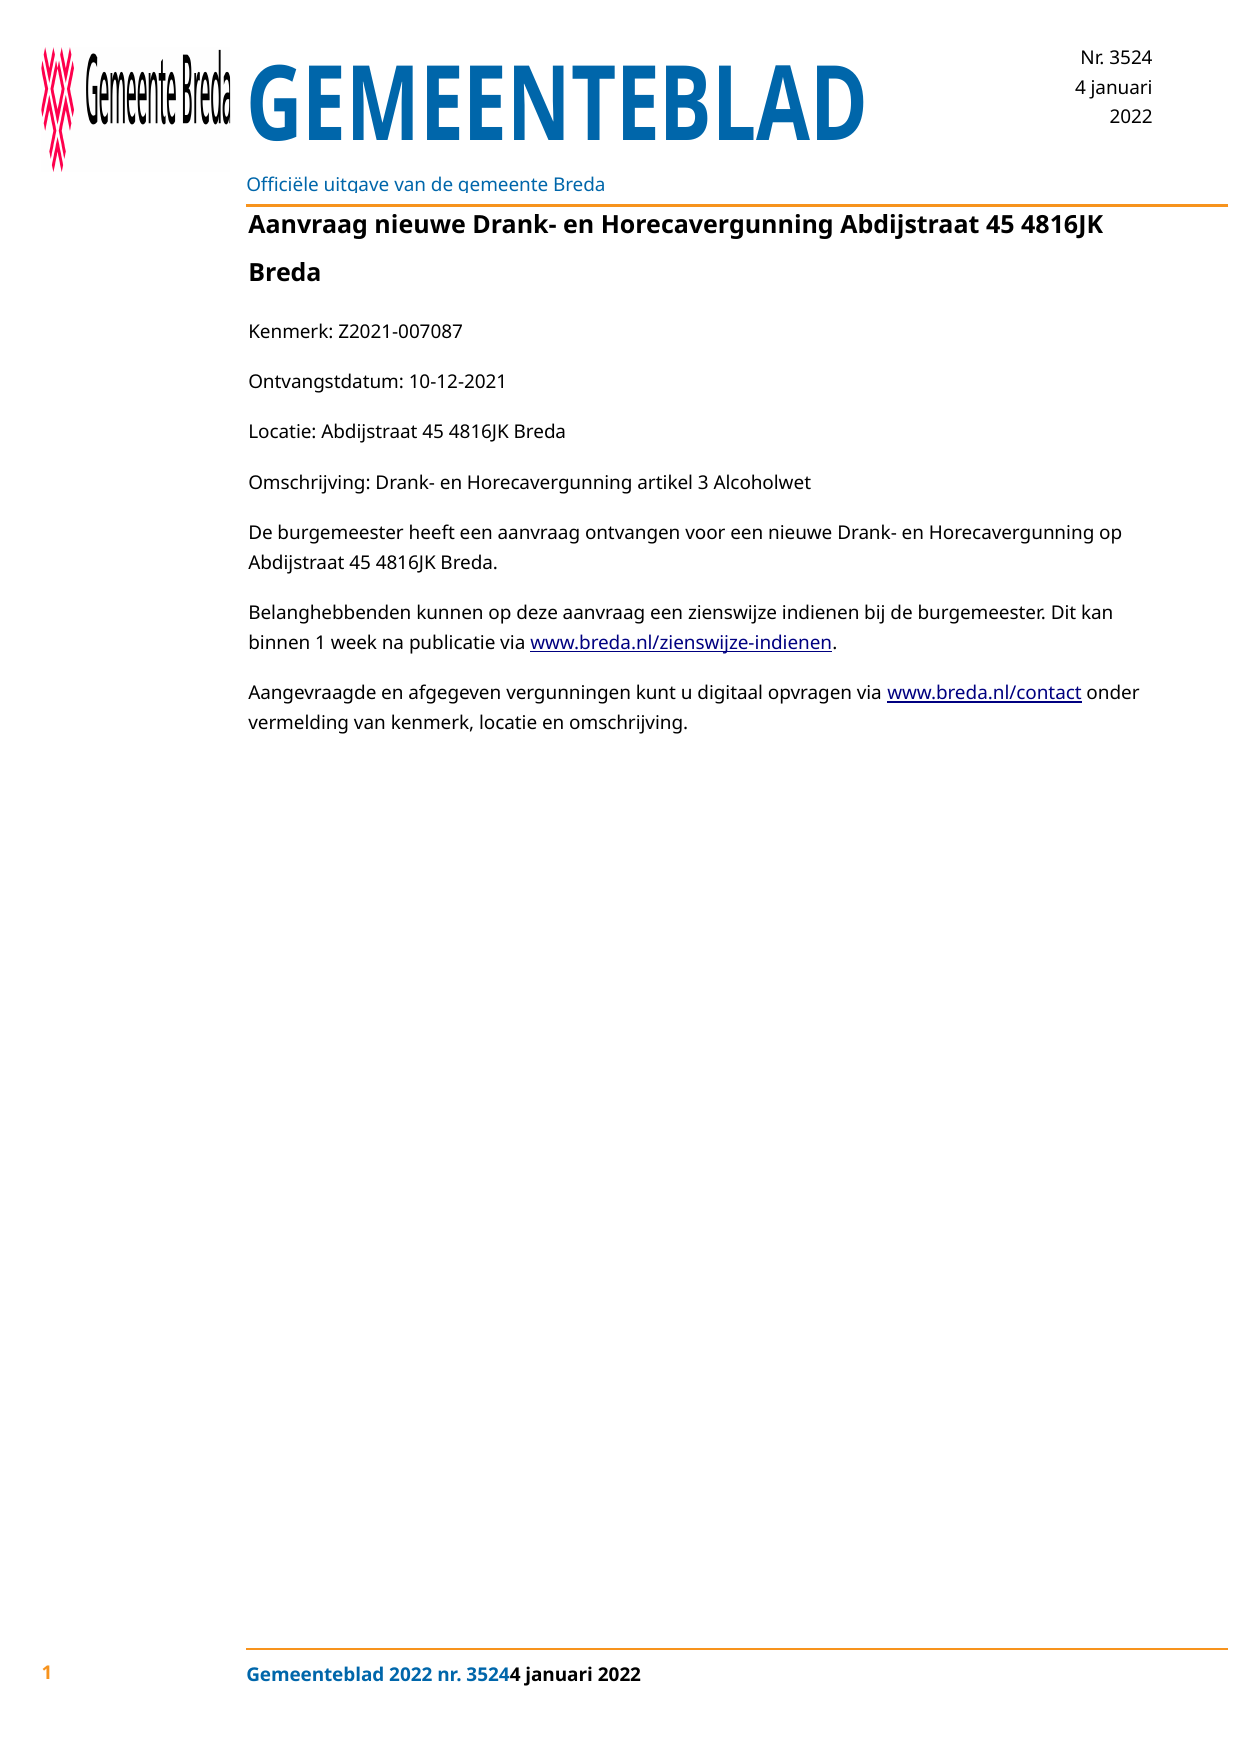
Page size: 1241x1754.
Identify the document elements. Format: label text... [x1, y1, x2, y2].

text Kenmerk: Z2021-007087 [248, 318, 1152, 344]
text Locatie: Abdijstraat 45 4816JK Breda [248, 419, 1152, 444]
picture [41, 47, 231, 172]
text Belanghebbenden kunnen op deze aanvraag een zienswijze indienen bij de burgemeester. Dit kan binnen 1 week na publicatie via www.breda.nl/zienswijze-indienen. [248, 599, 1152, 655]
text De burgemeester heeft een aanvraag ontvangen voor een nieuwe Drank- en Horecavergunning op Abdijstraat 45 4816JK Breda. [248, 519, 1152, 575]
text Aangevraagde en afgegeven vergunningen kunt u digitaal opvragen via www.breda.nl/contact onder vermelding van kenmerk, locatie en omschrijving. [248, 679, 1152, 735]
text Ontvangstdatum: 10-12-2021 [248, 368, 1152, 394]
text Aanvraag nieuwe Drank- en Horecavergunning Abdijstraat 45 4816JK Breda [248, 207, 1152, 288]
text Omschrijving: Drank- en Horecavergunning artikel 3 Alcoholwet [248, 469, 1152, 495]
